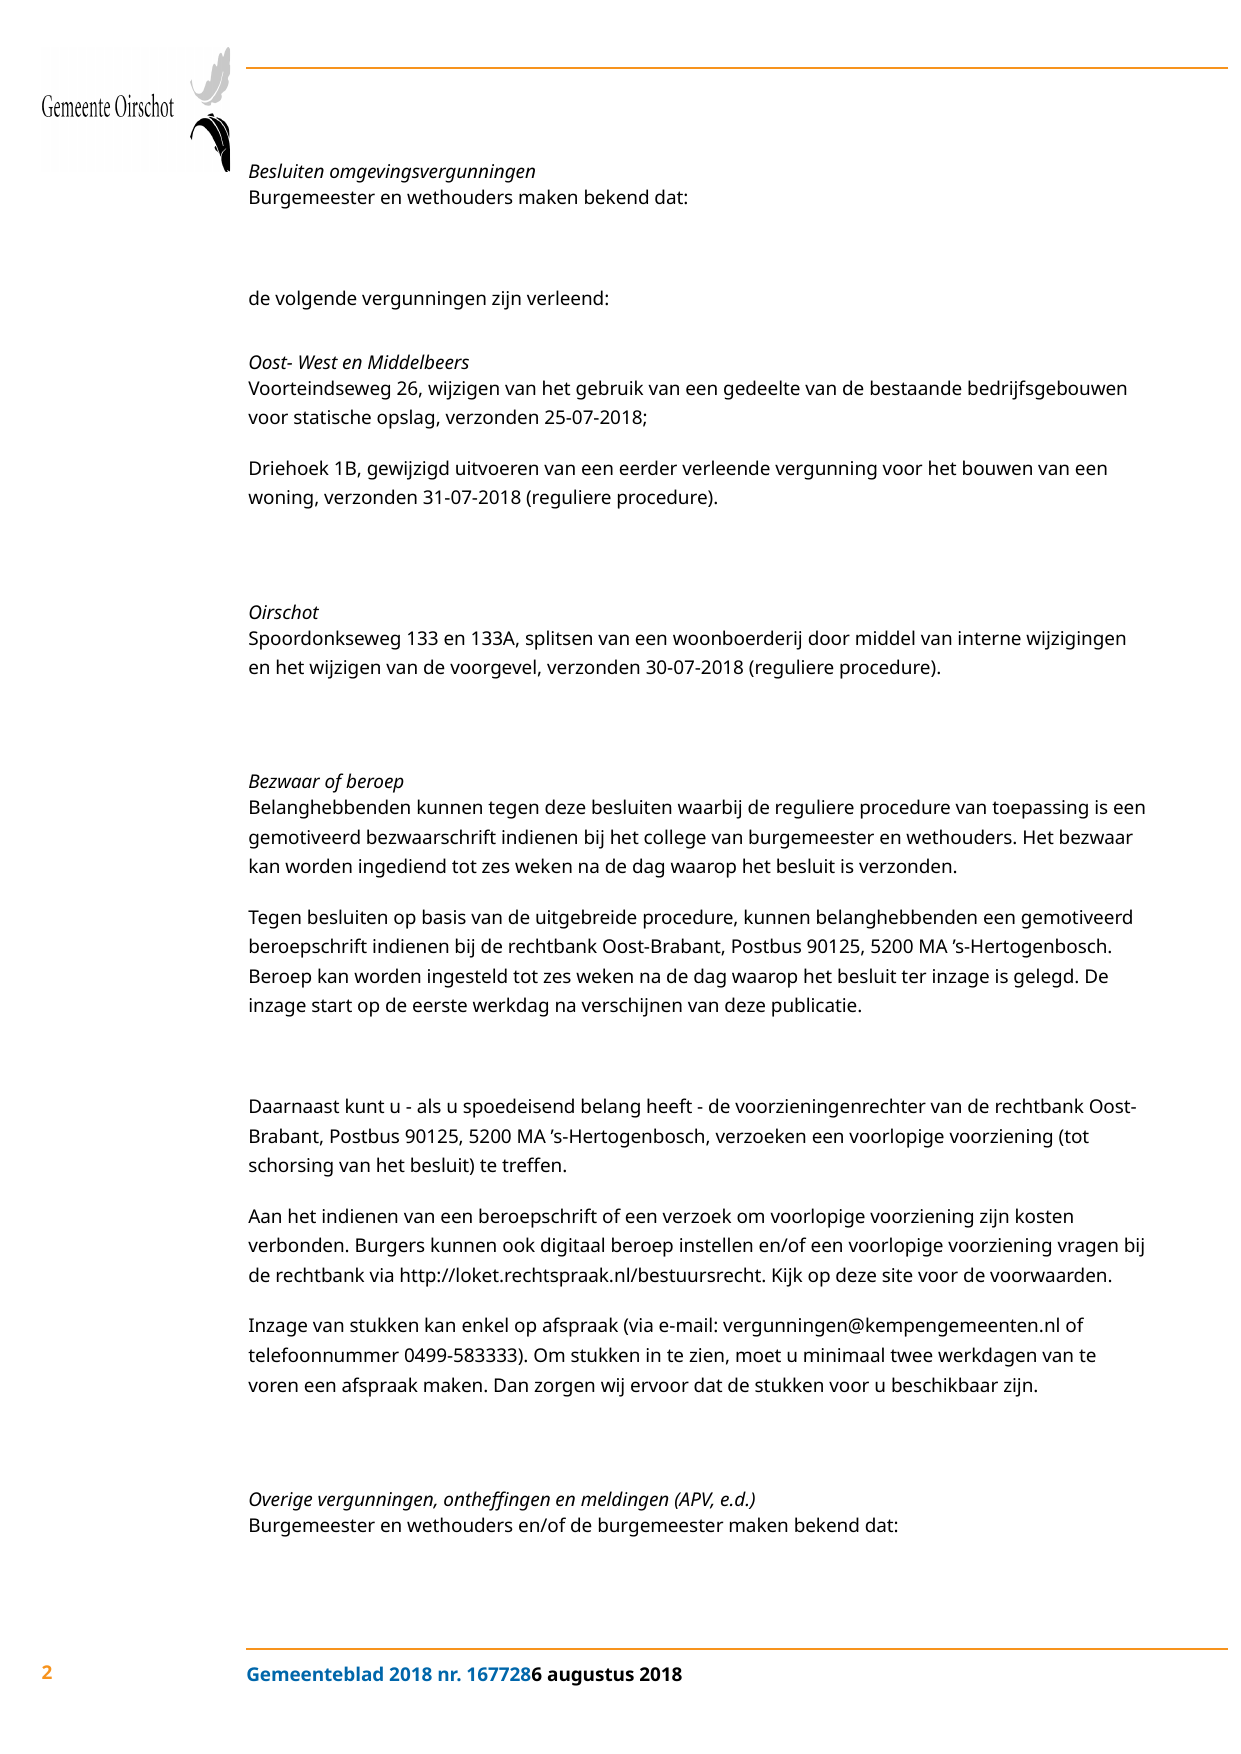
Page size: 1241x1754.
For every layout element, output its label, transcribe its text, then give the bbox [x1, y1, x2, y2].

text Daarnaast kunt u - als u spoedeisend belang heeft - de voorzieningenrechter van de rechtbank Oost-Brabant, Postbus 90125, 5200 MA ’s-Hertogenbosch, verzoeken een voorlopige voorziening (tot schorsing van het besluit) te treffen. [248, 1093, 1152, 1178]
text Burgemeester en wethouders maken bekend dat: [248, 184, 1152, 210]
picture [41, 47, 231, 172]
text Spoordonkseweg 133 en 133A, splitsen van een woonboerderij door middel van interne wijzigingen en het wijzigen van de voorgevel, verzonden 30-07-2018 (reguliere procedure). [248, 625, 1152, 680]
text Driehoek 1B, gewijzigd uitvoeren van een eerder verleende vergunning voor het bouwen van een woning, verzonden 31-07-2018 (reguliere procedure). [248, 455, 1152, 510]
text Burgemeester en wethouders en/of de burgemeester maken bekend dat: [248, 1512, 1152, 1538]
text Oirschot [248, 599, 1152, 625]
text de volgende vergunningen zijn verleend: [248, 285, 1152, 311]
text Besluiten omgevingsvergunningen [248, 159, 1152, 184]
text Bezwaar of beroep [248, 769, 1152, 794]
text Aan het indienen van een beroepschrift of een verzoek om voorlopige voorziening zijn kosten verbonden. Burgers kunnen ook digitaal beroep instellen en/of een voorlopige voorziening vragen bij de rechtbank via http://loket.rechtspraak.nl/bestuursrecht. Kijk op deze site voor de voorwaarden. [248, 1203, 1152, 1288]
text Belanghebbenden kunnen tegen deze besluiten waarbij de reguliere procedure van toepassing is een gemotiveerd bezwaarschrift indienen bij het college van burgemeester en wethouders. Het bezwaar kan worden ingediend tot zes weken na de dag waarop het besluit is verzonden. [248, 794, 1152, 879]
text Tegen besluiten op basis van de uitgebreide procedure, kunnen belanghebbenden een gemotiveerd beroepschrift indienen bij de rechtbank Oost-Brabant, Postbus 90125, 5200 MA ’s-Hertogenbosch. Beroep kan worden ingesteld tot zes weken na de dag waarop het besluit ter inzage is gelegd. De inzage start op de eerste werkdag na verschijnen van deze publicatie. [248, 904, 1152, 1018]
text Inzage van stukken kan enkel op afspraak (via e-mail: vergunningen@kempengemeenten.nl of telefoonnummer 0499-583333). Om stukken in te zien, moet u minimaal twee werkdagen van te voren een afspraak maken. Dan zorgen wij ervoor dat de stukken voor u beschikbaar zijn. [248, 1313, 1152, 1398]
text Oost- West en Middelbeers [248, 349, 1152, 375]
text Voorteindseweg 26, wijzigen van het gebruik van een gedeelte van de bestaande bedrijfsgebouwen voor statische opslag, verzonden 25-07-2018; [248, 375, 1152, 430]
text Overige vergunningen, ontheffingen en meldingen (APV, e.d.) [248, 1486, 1152, 1512]
